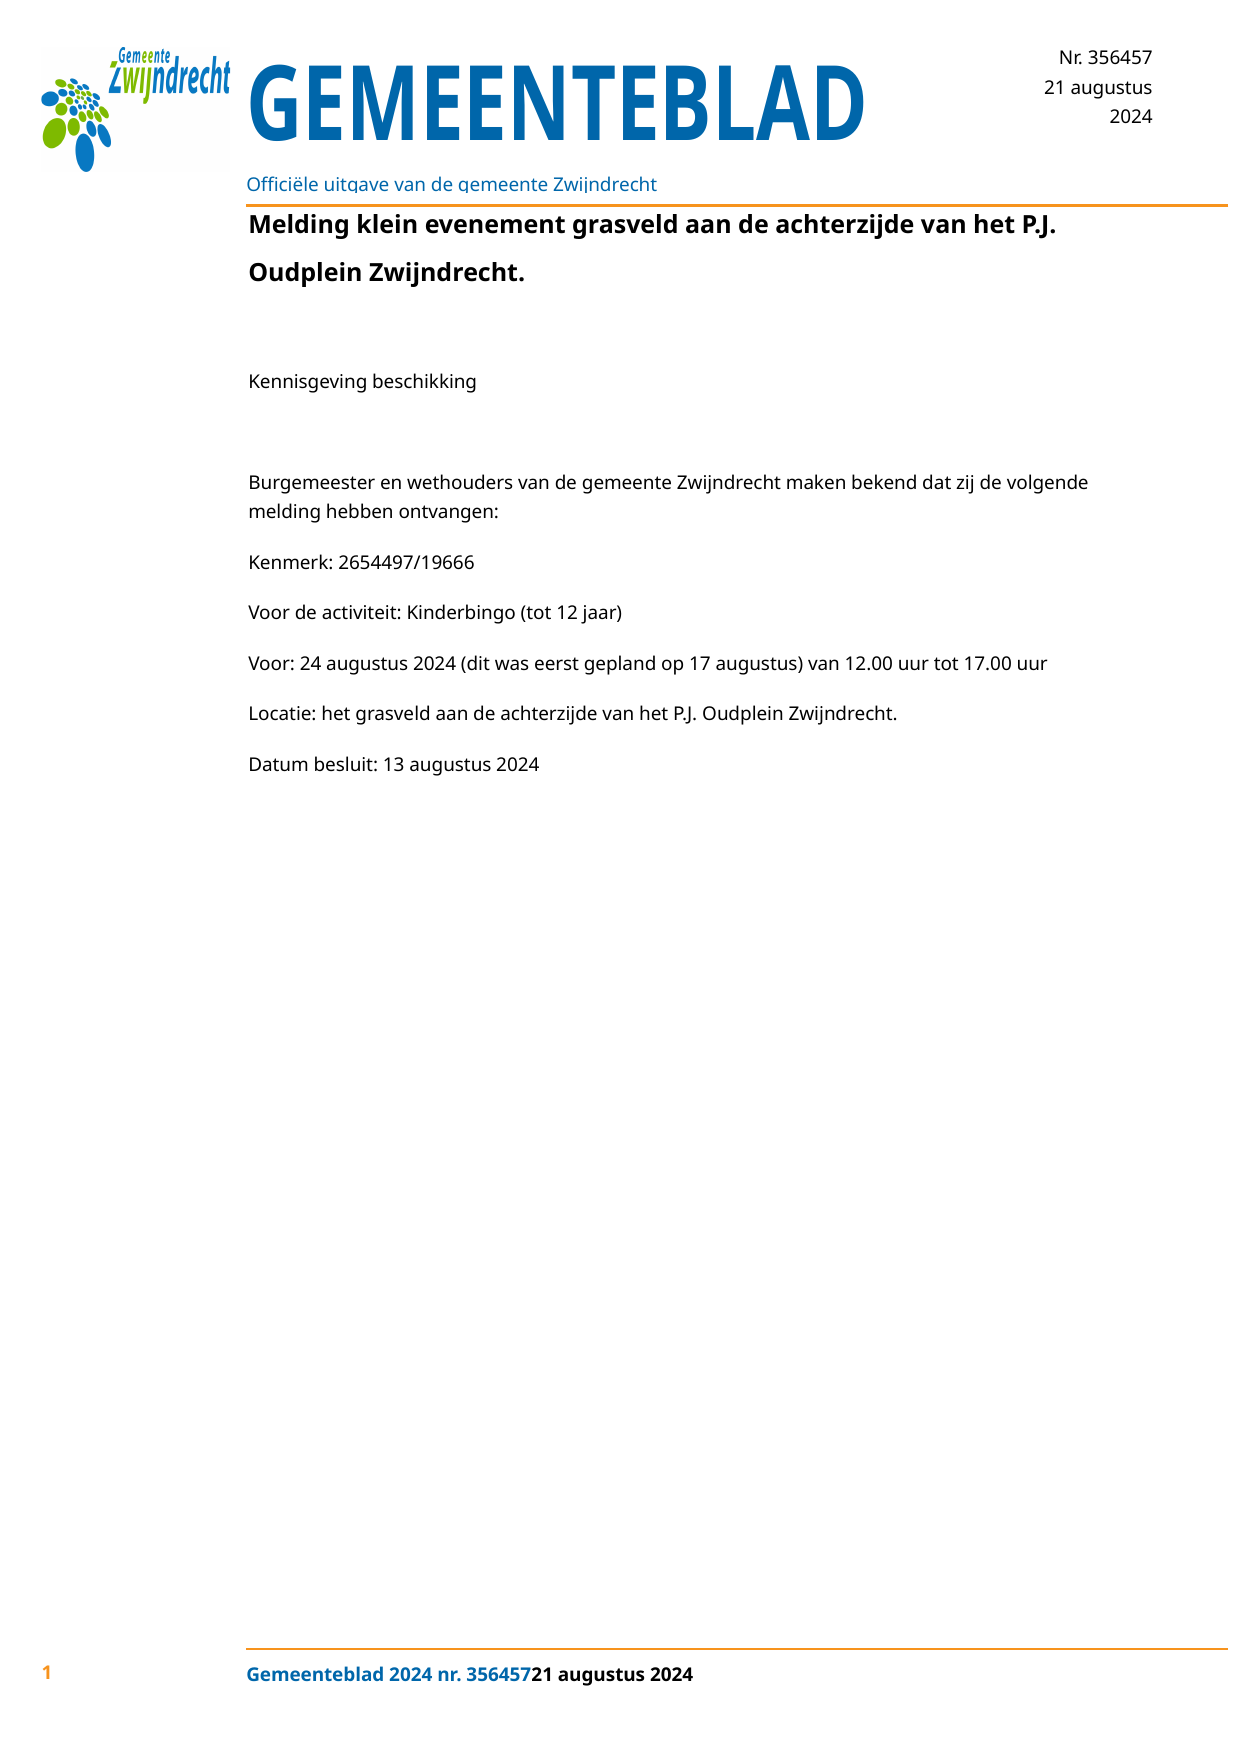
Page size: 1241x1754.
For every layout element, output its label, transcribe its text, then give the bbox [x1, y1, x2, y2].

text Voor de activiteit: Kinderbingo (tot 12 jaar) [248, 599, 1152, 625]
text Kenmerk: 2654497/19666 [248, 549, 1152, 575]
text Melding klein evenement grasveld aan de achterzijde van het P.J. Oudplein Zwijndrecht. [248, 207, 1152, 288]
text Datum besluit: 13 augustus 2024 [248, 751, 1152, 777]
picture [41, 47, 231, 172]
text Locatie: het grasveld aan de achterzijde van het P.J. Oudplein Zwijndrecht. [248, 700, 1152, 726]
text Kennisgeving beschikking [248, 368, 1152, 394]
text Voor: 24 augustus 2024 (dit was eerst gepland op 17 augustus) van 12.00 uur tot 17.00 uur [248, 650, 1152, 676]
text Burgemeester en wethouders van de gemeente Zwijndrecht maken bekend dat zij de volgende melding hebben ontvangen: [248, 469, 1152, 524]
